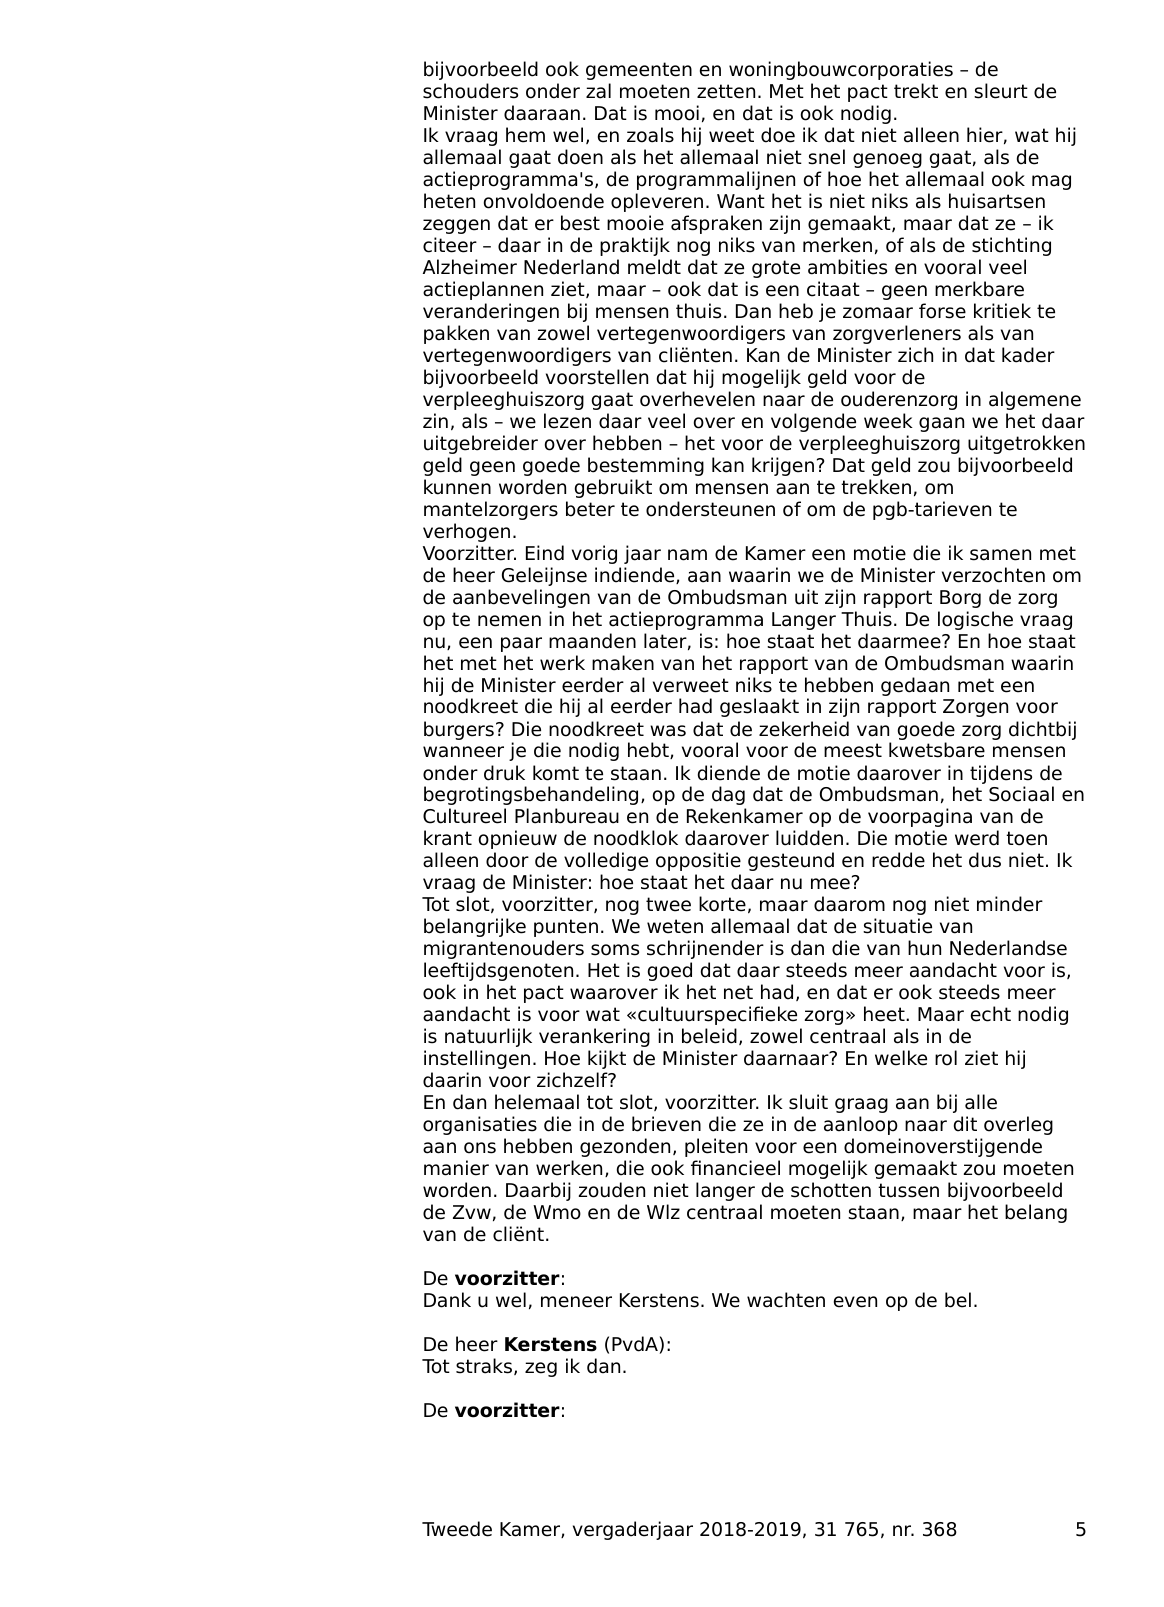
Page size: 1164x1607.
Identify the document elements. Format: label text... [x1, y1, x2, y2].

text Voorzitter. Eind vorig jaar nam de Kamer een motie die ik samen met de heer Geleijnse indiende, aan waarin we de Minister verzochten om de aanbevelingen van de Ombudsman uit zijn rapport Borg de zorg op te nemen in het actieprogramma Langer Thuis. De logische vraag nu, een paar maanden later, is: hoe staat het daarmee? En hoe staat het met het werk maken van het rapport van de Ombudsman waarin hij de Minister eerder al verweet niks te hebben gedaan met een noodkreet die hij al eerder had geslaakt in zijn rapport Zorgen voor burgers? Die noodkreet was dat de zekerheid van goede zorg dichtbij wanneer je die nodig hebt, vooral voor de meest kwetsbare mensen onder druk komt te staan. Ik diende de motie daarover in tijdens de begrotingsbehandeling, op de dag dat de Ombudsman, het Sociaal en Cultureel Planbureau en de Rekenkamer op de voorpagina van de krant opnieuw de noodklok daarover luidden. Die motie werd toen alleen door de volledige oppositie gesteund en redde het dus niet. Ik vraag de Minister: hoe staat het daar nu mee? [422, 543, 1087, 894]
text bijvoorbeeld ook gemeenten en woningbouwcorporaties – de schouders onder zal moeten zetten. Met het pact trekt en sleurt de Minister daaraan. Dat is mooi, en dat is ook nodig. [422, 59, 1087, 125]
text Ik vraag hem wel, en zoals hij weet doe ik dat niet alleen hier, wat hij allemaal gaat doen als het allemaal niet snel genoeg gaat, als de actieprogramma's, de programmalijnen of hoe het allemaal ook mag heten onvoldoende opleveren. Want het is niet niks als huisartsen zeggen dat er best mooie afspraken zijn gemaakt, maar dat ze – ik citeer – daar in de praktijk nog niks van merken, of als de stichting Alzheimer Nederland meldt dat ze grote ambities en vooral veel actieplannen ziet, maar – ook dat is een citaat – geen merkbare veranderingen bij mensen thuis. Dan heb je zomaar forse kritiek te pakken van zowel vertegenwoordigers van zorgverleners als van vertegenwoordigers van cliënten. Kan de Minister zich in dat kader bijvoorbeeld voorstellen dat hij mogelijk geld voor de verpleeghuiszorg gaat overhevelen naar de ouderenzorg in algemene zin, als – we lezen daar veel over en volgende week gaan we het daar uitgebreider over hebben – het voor de verpleeghuiszorg uitgetrokken geld geen goede bestemming kan krijgen? Dat geld zou bijvoorbeeld kunnen worden gebruikt om mensen aan te trekken, om mantelzorgers beter te ondersteunen of om de pgb-tarieven te verhogen. [422, 125, 1087, 543]
text De heer Kerstens (PvdA): [422, 1334, 1087, 1356]
text De voorzitter: [422, 1268, 1087, 1290]
text Tot slot, voorzitter, nog twee korte, maar daarom nog niet minder belangrijke punten. We weten allemaal dat de situatie van migrantenouders soms schrijnender is dan die van hun Nederlandse leeftijdsgenoten. Het is goed dat daar steeds meer aandacht voor is, ook in het pact waarover ik het net had, en dat er ook steeds meer aandacht is voor wat «cultuurspecifieke zorg» heet. Maar echt nodig is natuurlijk verankering in beleid, zowel centraal als in de instellingen. Hoe kijkt de Minister daarnaar? En welke rol ziet hij daarin voor zichzelf? [422, 894, 1087, 1092]
text Dank u wel, meneer Kerstens. We wachten even op de bel. [422, 1290, 1087, 1312]
text De voorzitter: [422, 1400, 1087, 1422]
text En dan helemaal tot slot, voorzitter. Ik sluit graag aan bij alle organisaties die in de brieven die ze in de aanloop naar dit overleg aan ons hebben gezonden, pleiten voor een domeinoverstijgende manier van werken, die ook financieel mogelijk gemaakt zou moeten worden. Daarbij zouden niet langer de schotten tussen bijvoorbeeld de Zvw, de Wmo en de Wlz centraal moeten staan, maar het belang van de cliënt. [422, 1092, 1087, 1246]
text Tot straks, zeg ik dan. [422, 1356, 1087, 1378]
